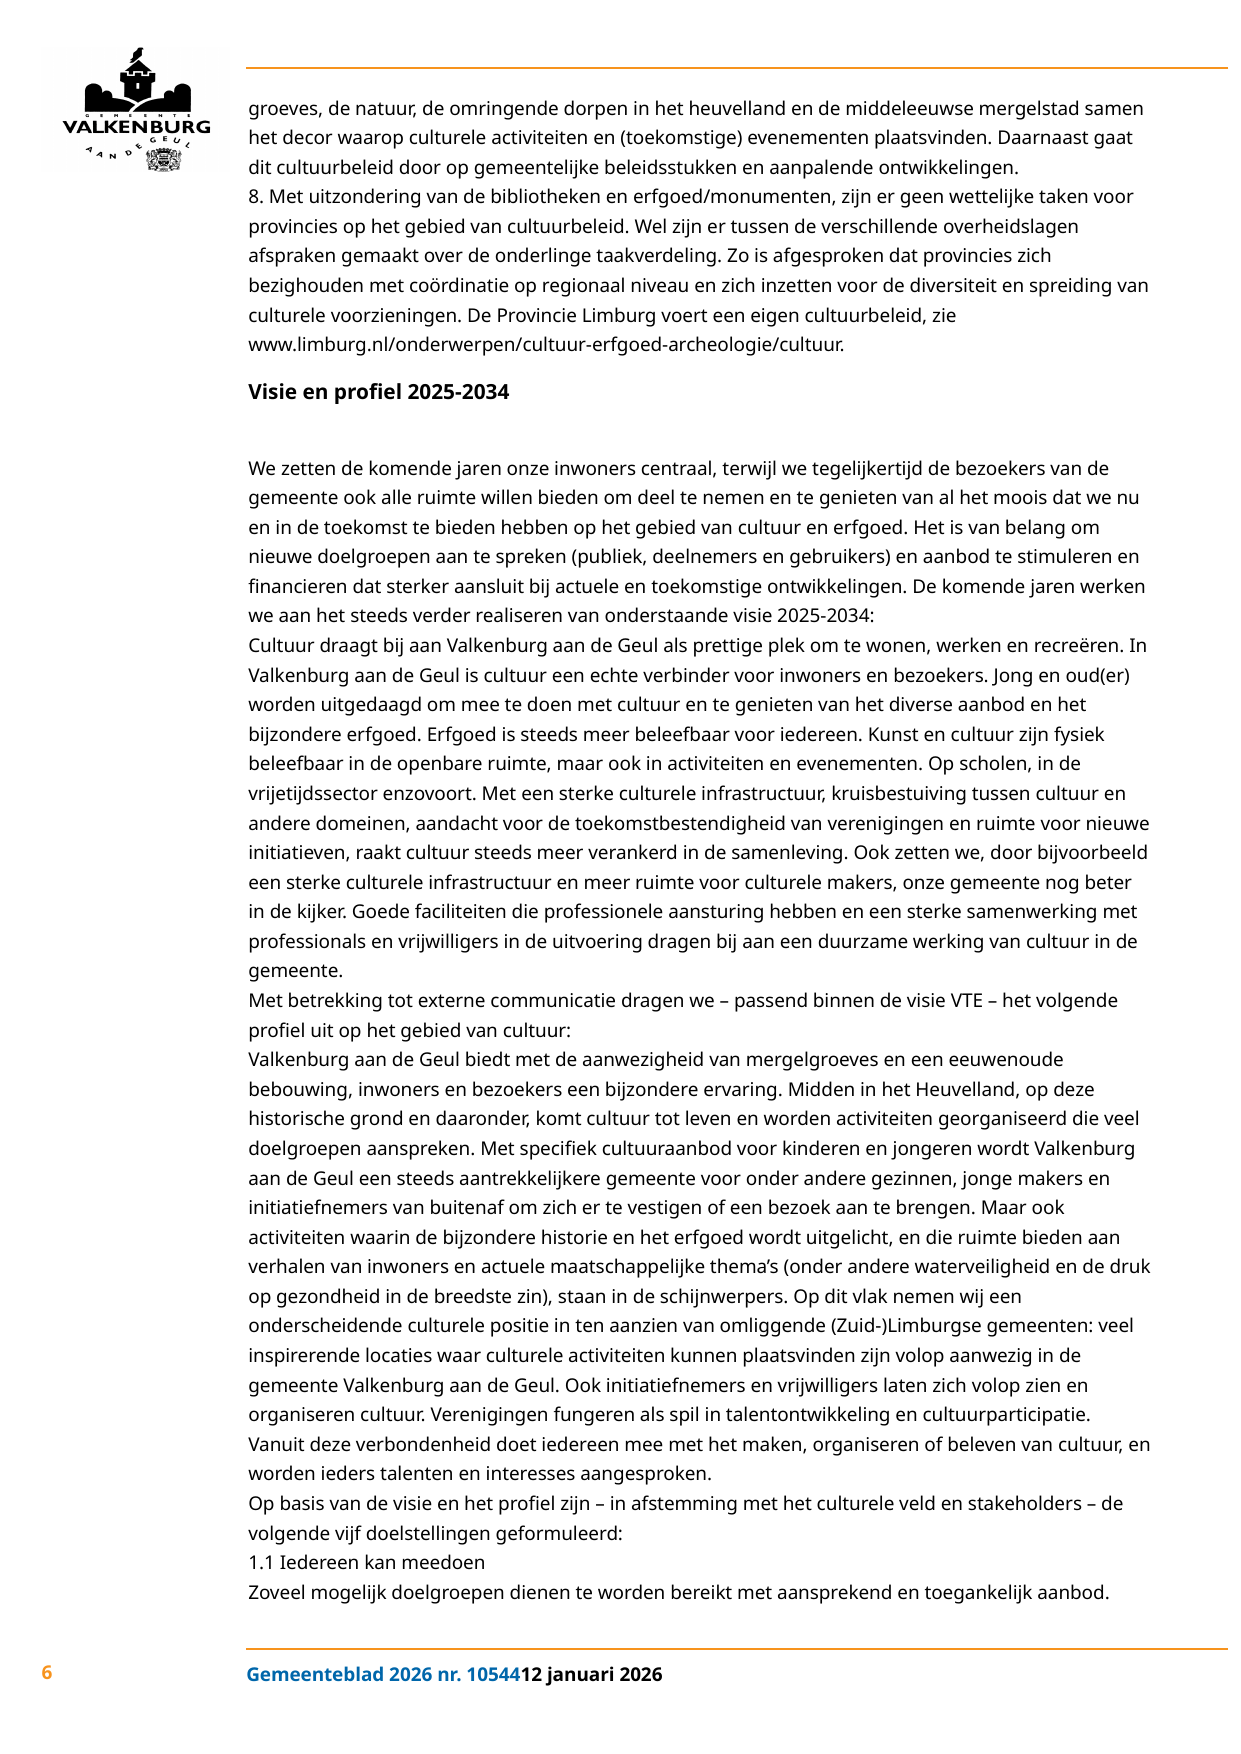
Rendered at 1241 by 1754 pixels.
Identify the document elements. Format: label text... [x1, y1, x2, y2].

text Valkenburg aan de Geul biedt met de aanwezigheid van mergelgroeves en een eeuwenoude bebouwing, inwoners en bezoekers een bijzondere ervaring. Midden in het Heuvelland, op deze historische grond en daaronder, komt cultuur tot leven en worden activiteiten georganiseerd die veel doelgroepen aanspreken. Met specifiek cultuuraanbod voor kinderen en jongeren wordt Valkenburg aan de Geul een steeds aantrekkelijkere gemeente voor onder andere gezinnen, jonge makers en initiatiefnemers van buitenaf om zich er te vestigen of een bezoek aan te brengen. Maar ook activiteiten waarin de bijzondere historie en het erfgoed wordt uitgelicht, en die ruimte bieden aan verhalen van inwoners en actuele maatschappelijke thema’s (onder andere waterveiligheid en de druk op gezondheid in de breedste zin), staan in de schijnwerpers. Op dit vlak nemen wij een onderscheidende culturele positie in ten aanzien van omliggende (Zuid-)Limburgse gemeenten: veel inspirerende locaties waar culturele activiteiten kunnen plaatsvinden zijn volop aanwezig in de gemeente Valkenburg aan de Geul. Ook initiatiefnemers en vrijwilligers laten zich volop zien en organiseren cultuur. Verenigingen fungeren als spil in talentontwikkeling en cultuurparticipatie. [248, 1046, 1152, 1427]
text 1.1 Iedereen kan meedoen [248, 1549, 1152, 1575]
text Visie en profiel 2025-2034 [248, 377, 1152, 406]
text Met betrekking tot externe communicatie dragen we – passend binnen de visie VTE – het volgende profiel uit op het gebied van cultuur: [248, 987, 1152, 1043]
text We zetten de komende jaren onze inwoners centraal, terwijl we tegelijkertijd de bezoekers van de gemeente ook alle ruimte willen bieden om deel te nemen en te genieten van al het moois dat we nu en in de toekomst te bieden hebben op het gebied van cultuur en erfgoed. Het is van belang om nieuwe doelgroepen aan te spreken (publiek, deelnemers en gebruikers) en aanbod te stimuleren en financieren dat sterker aansluit bij actuele en toekomstige ontwikkelingen. De komende jaren werken we aan het steeds verder realiseren van onderstaande visie 2025-2034: [248, 455, 1152, 628]
text groeves, de natuur, de omringende dorpen in het heuvelland en de middeleeuwse mergelstad samen het decor waarop culturele activiteiten en (toekomstige) evenementen plaatsvinden. Daarnaast gaat dit cultuurbeleid door op gemeentelijke beleidsstukken en aanpalende ontwikkelingen. [248, 95, 1152, 180]
text Vanuit deze verbondenheid doet iedereen mee met het maken, organiseren of beleven van cultuur, en worden ieders talenten en interesses aangesproken. [248, 1431, 1152, 1486]
text 8. Met uitzondering van de bibliotheken en erfgoed/monumenten, zijn er geen wettelijke taken voor provincies op het gebied van cultuurbeleid. Wel zijn er tussen de verschillende overheidslagen afspraken gemaakt over de onderlinge taakverdeling. Zo is afgesproken dat provincies zich bezighouden met coördinatie op regionaal niveau en zich inzetten voor de diversiteit en spreiding van culturele voorzieningen. De Provincie Limburg voert een eigen cultuurbeleid, zie www.limburg.nl/onderwerpen/cultuur-erfgoed-archeologie/cultuur. [248, 183, 1152, 357]
text Op basis van de visie en het profiel zijn – in afstemming met het culturele veld en stakeholders – de volgende vijf doelstellingen geformuleerd: [248, 1490, 1152, 1546]
text Zoveel mogelijk doelgroepen dienen te worden bereikt met aansprekend en toegankelijk aanbod. [248, 1579, 1152, 1605]
text Cultuur draagt bij aan Valkenburg aan de Geul als prettige plek om te wonen, werken en recreëren. In Valkenburg aan de Geul is cultuur een echte verbinder voor inwoners en bezoekers. Jong en oud(er) worden uitgedaagd om mee te doen met cultuur en te genieten van het diverse aanbod en het bijzondere erfgoed. Erfgoed is steeds meer beleefbaar voor iedereen. Kunst en cultuur zijn fysiek beleefbaar in de openbare ruimte, maar ook in activiteiten en evenementen. Op scholen, in de vrijetijdssector enzovoort. Met een sterke culturele infrastructuur, kruisbestuiving tussen cultuur en andere domeinen, aandacht voor de toekomstbestendigheid van verenigingen en ruimte voor nieuwe initiatieven, raakt cultuur steeds meer verankerd in de samenleving. Ook zetten we, door bijvoorbeeld een sterke culturele infrastructuur en meer ruimte voor culturele makers, onze gemeente nog beter in de kijker. Goede faciliteiten die professionele aansturing hebben en een sterke samenwerking met professionals en vrijwilligers in de uitvoering dragen bij aan een duurzame werking van cultuur in de gemeente. [248, 632, 1152, 983]
picture [41, 47, 231, 172]
